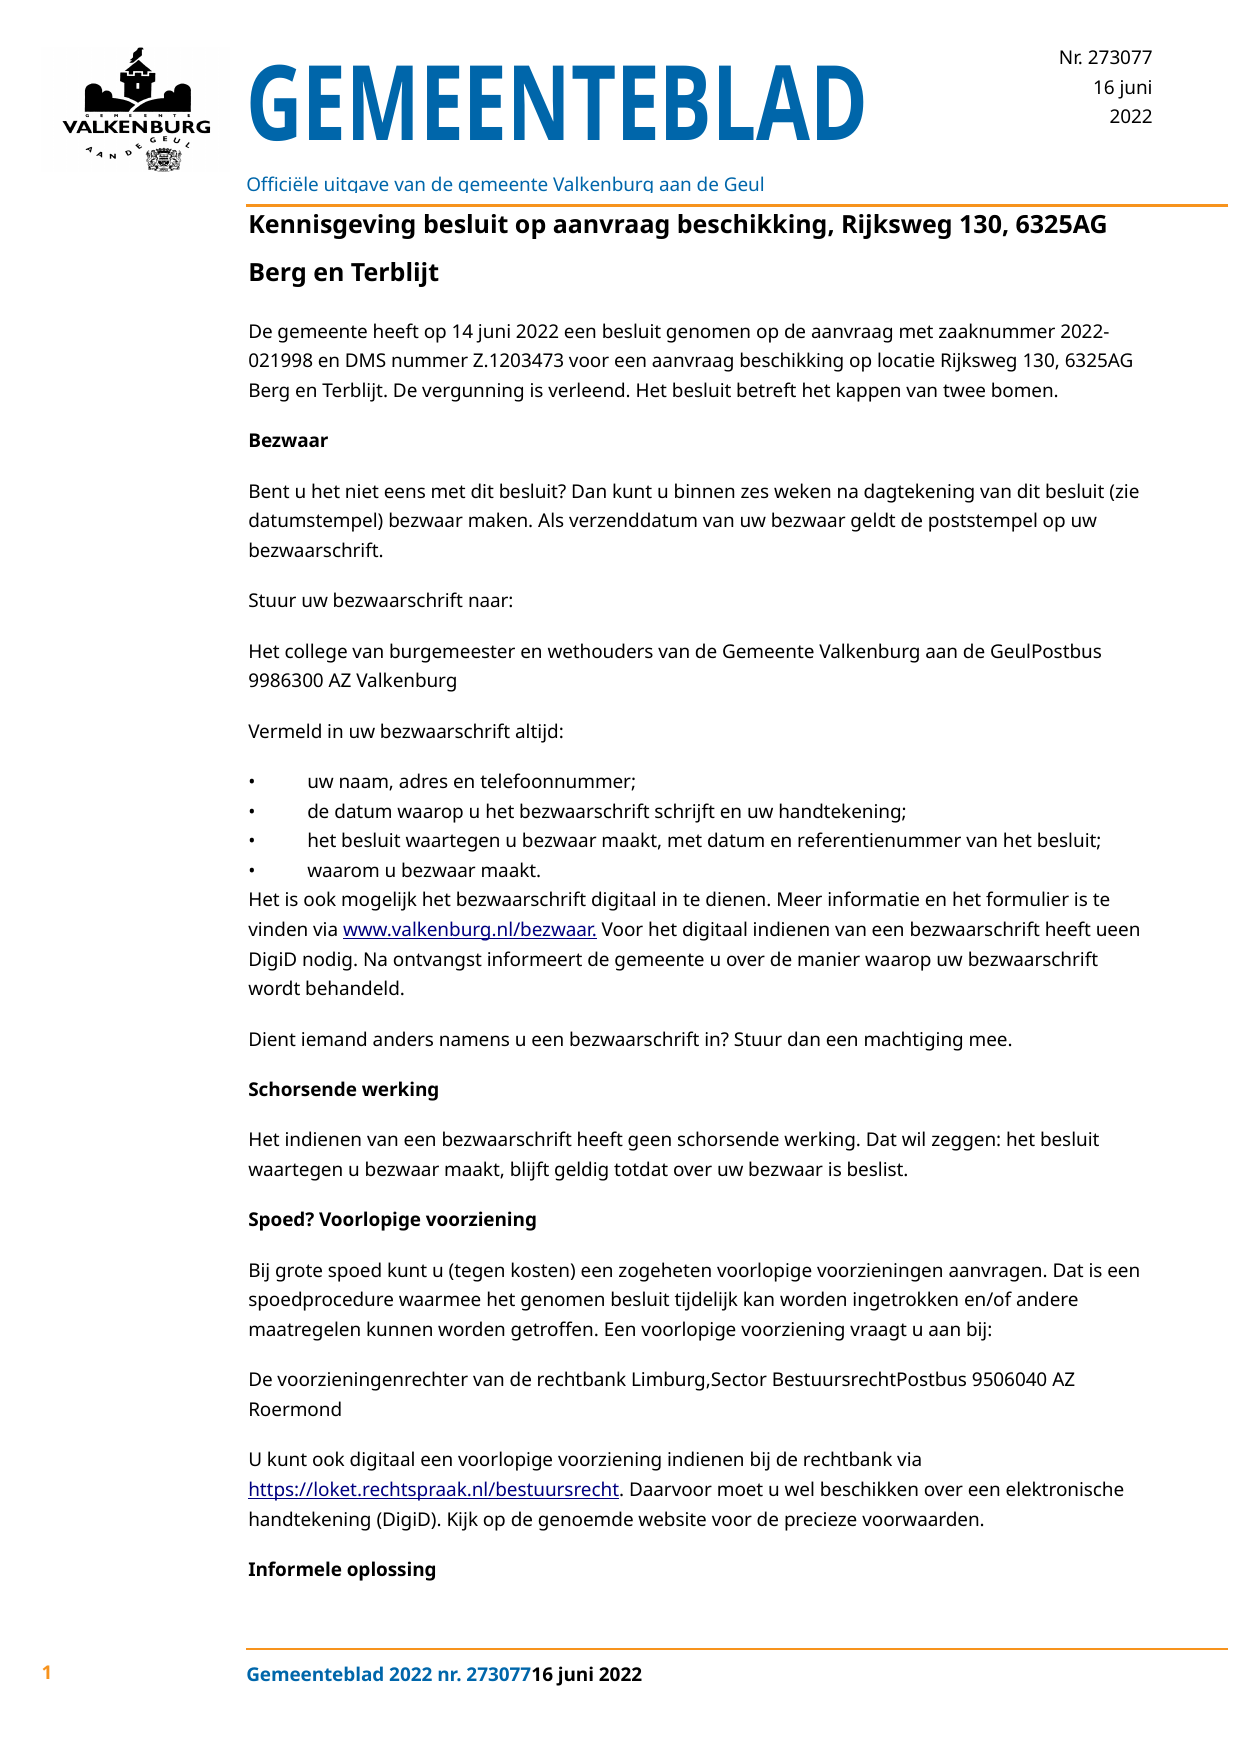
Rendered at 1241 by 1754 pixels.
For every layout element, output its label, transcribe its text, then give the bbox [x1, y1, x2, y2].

text Het indienen van een bezwaarschrift heeft geen schorsende werking. Dat wil zeggen: het besluit waartegen u bezwaar maakt, blijft geldig totdat over uw bezwaar is beslist. [248, 1127, 1152, 1182]
text Bij grote spoed kunt u (tegen kosten) een zogeheten voorlopige voorzieningen aanvragen. Dat is een spoedprocedure waarmee het genomen besluit tijdelijk kan worden ingetrokken en/of andere maatregelen kunnen worden getroffen. Een voorlopige voorziening vraagt u aan bij: [248, 1257, 1152, 1342]
text U kunt ook digitaal een voorlopige voorziening indienen bij de rechtbank via https://loket.rechtspraak.nl/bestuursrecht. Daarvoor moet u wel beschikken over een elektronische handtekening (DigiD). Kijk op de genoemde website voor de precieze voorwaarden. [248, 1447, 1152, 1532]
text Schorsende werking [248, 1076, 1152, 1102]
text De gemeente heeft op 14 juni 2022 een besluit genomen op de aanvraag met zaaknummer 2022-021998 en DMS nummer Z.1203473 voor een aanvraag beschikking op locatie Rijksweg 130, 6325AG Berg en Terblijt. De vergunning is verleend. Het besluit betreft het kappen van twee bomen. [248, 318, 1152, 403]
text Het college van burgemeester en wethouders van de Gemeente Valkenburg aan de GeulPostbus 9986300 AZ Valkenburg [248, 638, 1152, 693]
text Stuur uw bezwaarschrift naar: [248, 587, 1152, 613]
text Kennisgeving besluit op aanvraag beschikking, Rijksweg 130, 6325AG Berg en Terblijt [248, 207, 1152, 288]
text Bent u het niet eens met dit besluit? Dan kunt u binnen zes weken na dagtekening van dit besluit (zie datumstempel) bezwaar maken. Als verzenddatum van uw bezwaar geldt de poststempel op uw bezwaarschrift. [248, 478, 1152, 563]
list uw naam, adres en telefoonnummer; [248, 768, 1152, 794]
text Dient iemand anders namens u een bezwaarschrift in? Stuur dan een machtiging mee. [248, 1026, 1152, 1052]
text Spoed? Voorlopige voorziening [248, 1207, 1152, 1232]
list waarom u bezwaar maakt. [248, 857, 1152, 883]
text De voorzieningenrechter van de rechtbank Limburg,Sector BestuursrechtPostbus 9506040 AZ Roermond [248, 1367, 1152, 1422]
list de datum waarop u het bezwaarschrift schrijft en uw handtekening; [248, 798, 1152, 824]
text Vermeld in uw bezwaarschrift altijd: [248, 718, 1152, 744]
picture [41, 47, 231, 172]
text Bezwaar [248, 427, 1152, 453]
text Informele oplossing [248, 1556, 1152, 1582]
list het besluit waartegen u bezwaar maakt, met datum en referentienummer van het besluit; [248, 827, 1152, 853]
text Het is ook mogelijk het bezwaarschrift digitaal in te dienen. Meer informatie en het formulier is te vinden via www.valkenburg.nl/bezwaar. Voor het digitaal indienen van een bezwaarschrift heeft ueen DigiD nodig. Na ontvangst informeert de gemeente u over de manier waarop uw bezwaarschrift wordt behandeld. [248, 887, 1152, 1001]
